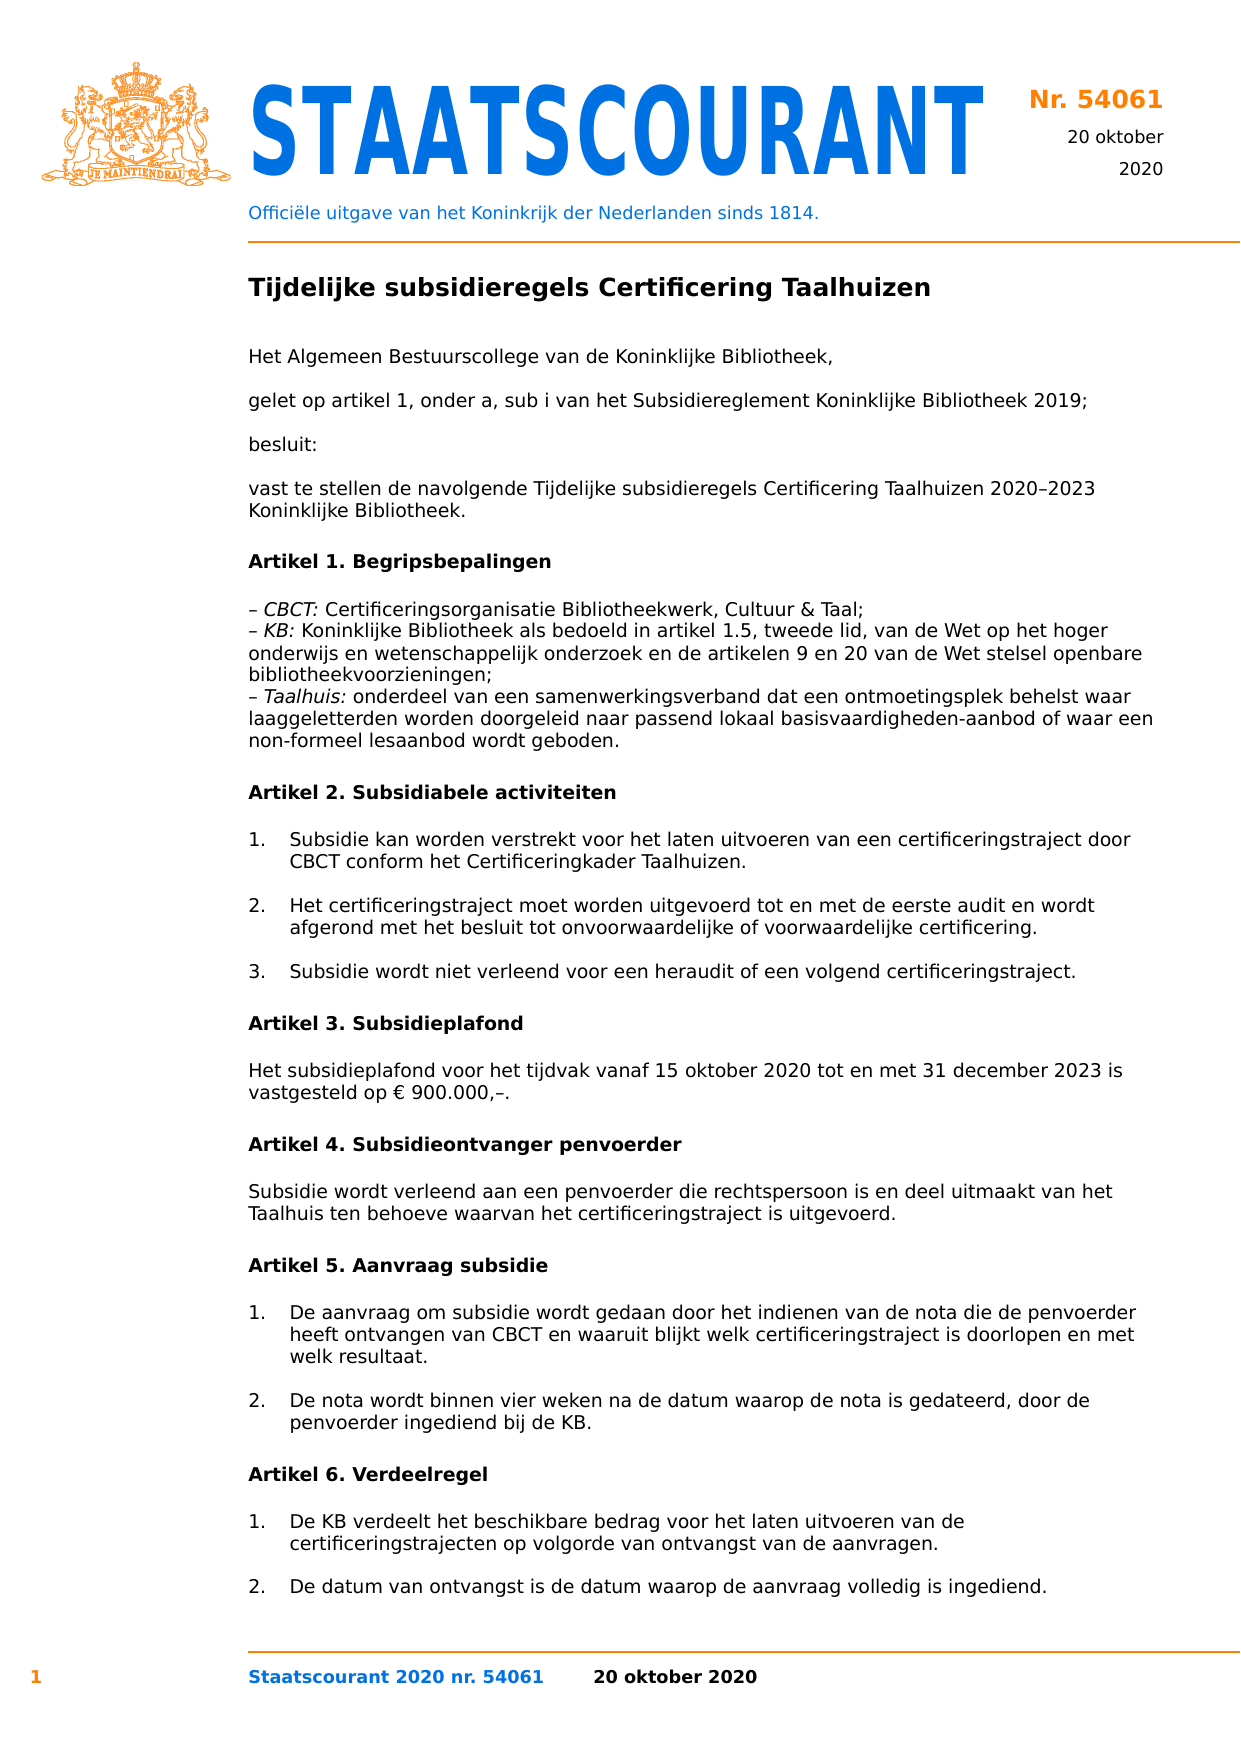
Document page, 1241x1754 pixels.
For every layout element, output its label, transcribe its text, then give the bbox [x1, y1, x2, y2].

text 2. De datum van ontvangst is de datum waarop de aanvraag volledig is ingediend. [248, 1576, 1163, 1598]
text – CBCT: Certificeringsorganisatie Bibliotheekwerk, Cultuur & Taal; [248, 598, 1163, 620]
subtitle Artikel 6. Verdeelregel [248, 1463, 1163, 1486]
picture [41, 62, 231, 186]
text 1. De KB verdeelt het beschikbare bedrag voor het laten uitvoeren van de certificeringstrajecten op volgorde van ontvangst van de aanvragen. [248, 1511, 1163, 1554]
subtitle Artikel 5. Aanvraag subsidie [248, 1255, 1163, 1277]
text vast te stellen de navolgende Tijdelijke subsidieregels Certificering Taalhuizen 2020–2023 Koninklijke Bibliotheek. [248, 477, 1163, 521]
table_cell Officiële uitgave van het Koninkrijk der Nederlanden sinds 1814. [248, 203, 1240, 241]
text 1. De aanvraag om subsidie wordt gedaan door het indienen van de nota die de penvoerder heeft ontvangen van CBCT en waaruit blijkt welk certificeringstraject is doorlopen en met welk resultaat. [248, 1302, 1163, 1368]
subtitle Artikel 2. Subsidiabele activiteiten [248, 782, 1163, 804]
table_cell 20 oktober [998, 121, 1240, 153]
table_header [25, 62, 248, 241]
text 3. Subsidie wordt niet verleend voor een heraudit of een volgend certificeringstraject. [248, 961, 1163, 983]
text – KB: Koninklijke Bibliotheek als bedoeld in artikel 1.5, tweede lid, van de Wet op het hoger onderwijs en wetenschappelijk onderzoek en de artikelen 9 en 20 van de Wet stelsel openbare bibliotheekvoorzieningen; [248, 620, 1163, 686]
text Subsidie wordt verleend aan een penvoerder die rechtspersoon is en deel uitmaakt van het Taalhuis ten behoeve waarvan het certificeringstraject is uitgevoerd. [248, 1181, 1163, 1225]
subtitle Artikel 3. Subsidieplafond [248, 1013, 1163, 1035]
subtitle Artikel 4. Subsidieontvanger penvoerder [248, 1134, 1163, 1156]
text – Taalhuis: onderdeel van een samenwerkingsverband dat een ontmoetingsplek behelst waar laaggeletterden worden doorgeleid naar passend lokaal basisvaardigheden-aanbod of waar een non-formeel lesaanbod wordt geboden. [248, 686, 1163, 752]
text Het Algemeen Bestuurscollege van de Koninklijke Bibliotheek, [248, 346, 1163, 368]
table_cell 2020 [998, 153, 1240, 203]
text besluit: [248, 434, 1163, 456]
text 1. Subsidie kan worden verstrekt voor het laten uitvoeren van een certificeringstraject door CBCT conform het Certificeringkader Taalhuizen. [248, 829, 1163, 873]
table_header Nr. 54061 [998, 62, 1240, 121]
text 2. De nota wordt binnen vier weken na de datum waarop de nota is gedateerd, door de penvoerder ingediend bij de KB. [248, 1389, 1163, 1433]
text 2. Het certificeringstraject moet worden uitgevoerd tot en met de eerste audit en wordt afgerond met het besluit tot onvoorwaardelijke of voorwaardelijke certificering. [248, 895, 1163, 939]
table_header STAATSCOURANT [248, 62, 998, 203]
text Het subsidieplafond voor het tijdvak vanaf 15 oktober 2020 tot en met 31 december 2023 is vastgesteld op € 900.000,–. [248, 1060, 1163, 1104]
subtitle Tijdelijke subsidieregels Certificering Taalhuizen [248, 273, 1163, 302]
text gelet op artikel 1, onder a, sub i van het Subsidiereglement Koninklijke Bibliotheek 2019; [248, 390, 1163, 412]
subtitle Artikel 1. Begripsbepalingen [248, 551, 1163, 573]
